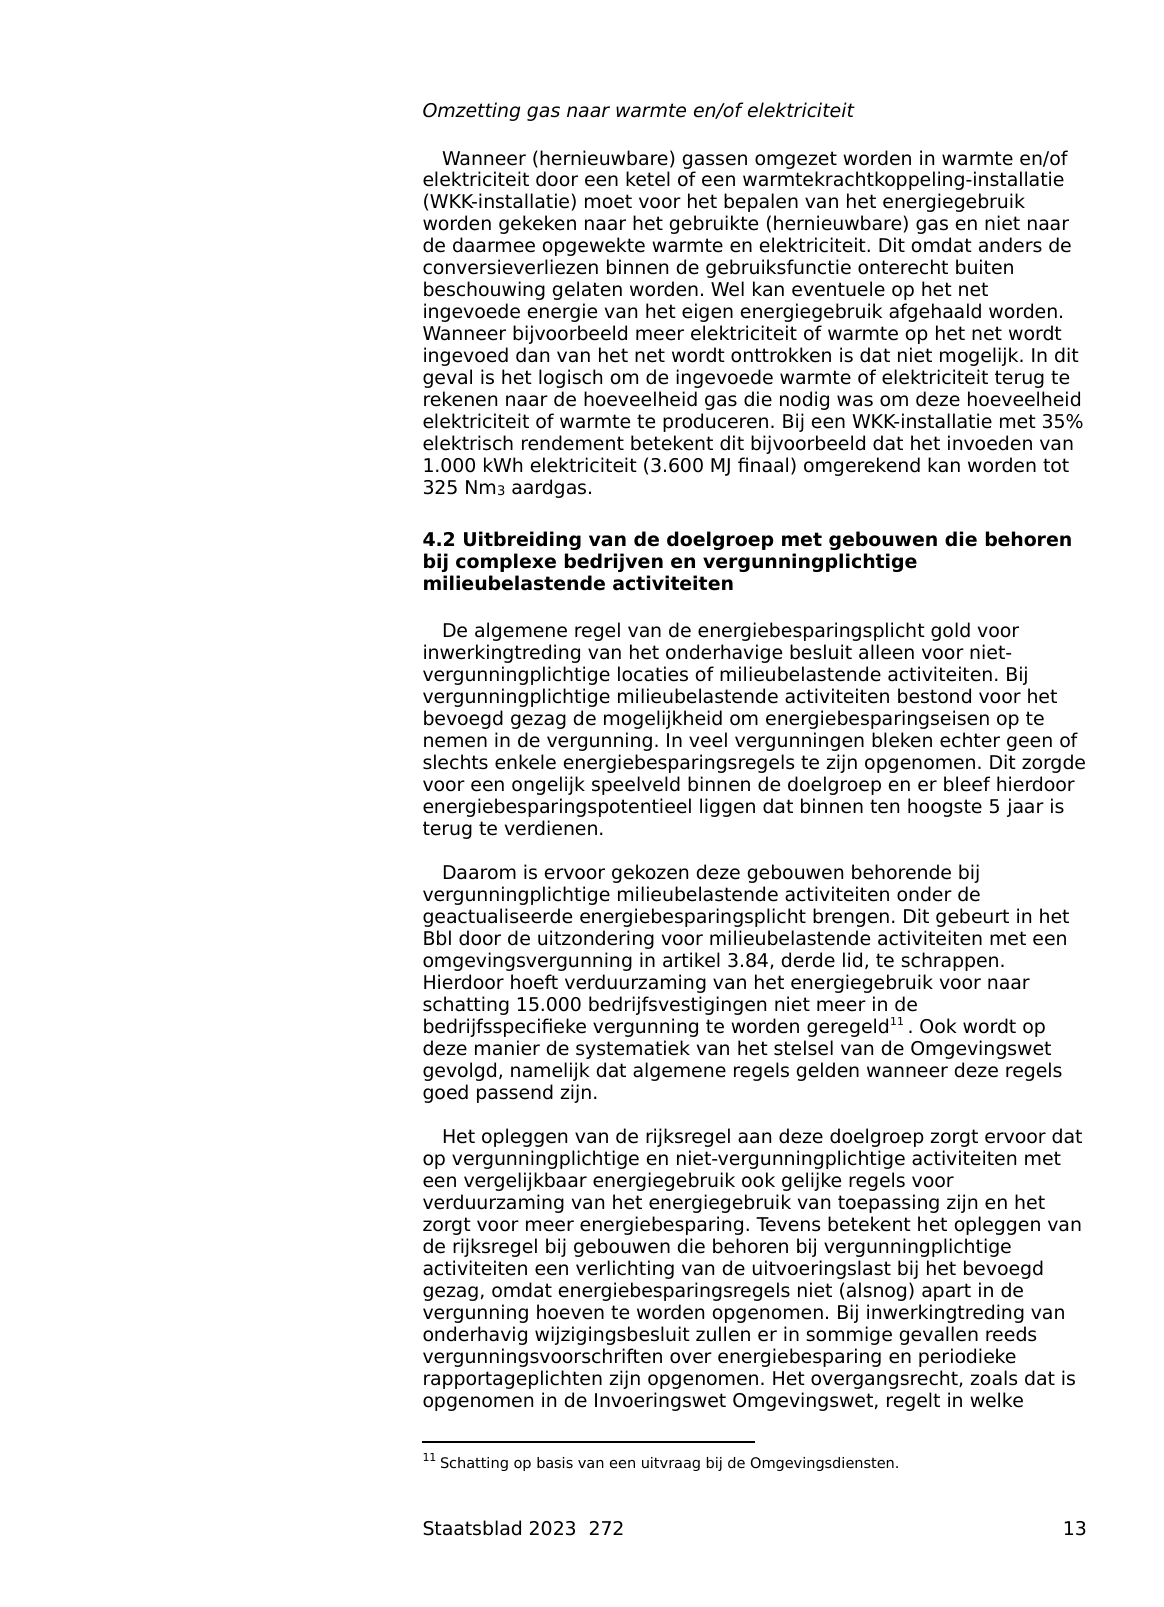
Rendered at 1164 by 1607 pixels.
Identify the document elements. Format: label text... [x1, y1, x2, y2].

text De algemene regel van de energiebesparingsplicht gold voor inwerkingtreding van het onderhavige besluit alleen voor niet-vergunningplichtige locaties of milieubelastende activiteiten. Bij vergunningplichtige milieubelastende activiteiten bestond voor het bevoegd gezag de mogelijkheid om energiebesparingseisen op te nemen in de vergunning. In veel vergunningen bleken echter geen of slechts enkele energiebesparingsregels te zijn opgenomen. Dit zorgde voor een ongelijk speelveld binnen de doelgroep en er bleef hierdoor energiebesparingspotentieel liggen dat binnen ten hoogste 5 jaar is terug te verdienen. [422, 620, 1087, 840]
text Wanneer (hernieuwbare) gassen omgezet worden in warmte en/of elektriciteit door een ketel of een warmtekrachtkoppeling-installatie (WKK-installatie) moet voor het bepalen van het energiegebruik worden gekeken naar het gebruikte (hernieuwbare) gas en niet naar de daarmee opgewekte warmte en elektriciteit. Dit omdat anders de conversieverliezen binnen de gebruiksfunctie onterecht buiten beschouwing gelaten worden. Wel kan eventuele op het net ingevoede energie van het eigen energiegebruik afgehaald worden. Wanneer bijvoorbeeld meer elektriciteit of warmte op het net wordt ingevoed dan van het net wordt onttrokken is dat niet mogelijk. In dit geval is het logisch om de ingevoede warmte of elektriciteit terug te rekenen naar de hoeveelheid gas die nodig was om deze hoeveelheid elektriciteit of warmte te produceren. Bij een WKK-installatie met 35% elektrisch rendement betekent dit bijvoorbeeld dat het invoeden van 1.000 kWh elektriciteit (3.600 MJ finaal) omgerekend kan worden tot 325 Nm3 aardgas. [422, 147, 1087, 499]
text Het opleggen van de rijksregel aan deze doelgroep zorgt ervoor dat op vergunningplichtige en niet-vergunningplichtige activiteiten met een vergelijkbaar energiegebruik ook gelijke regels voor verduurzaming van het energiegebruik van toepassing zijn en het zorgt voor meer energiebesparing. Tevens betekent het opleggen van de rijksregel bij gebouwen die behoren bij vergunningplichtige activiteiten een verlichting van de uitvoeringslast bij het bevoegd gezag, omdat energiebesparingsregels niet (alsnog) apart in de vergunning hoeven te worden opgenomen. Bij inwerkingtreding van onderhavig wijzigingsbesluit zullen er in sommige gevallen reeds vergunningsvoorschriften over energiebesparing en periodieke rapportageplichten zijn opgenomen. Het overgangsrecht, zoals dat is opgenomen in de Invoeringswet Omgevingswet, regelt in welke [422, 1126, 1087, 1412]
text Daarom is ervoor gekozen deze gebouwen behorende bij vergunningplichtige milieubelastende activiteiten onder de geactualiseerde energiebesparingsplicht brengen. Dit gebeurt in het Bbl door de uitzondering voor milieubelastende activiteiten met een omgevingsvergunning in artikel 3.84, derde lid, te schrappen. Hierdoor hoeft verduurzaming van het energiegebruik voor naar schatting 15.000 bedrijfsvestigingen niet meer in de bedrijfsspecifieke vergunning te worden geregeld. Ook wordt op deze manier de systematiek van het stelsel van de Omgevingswet gevolgd, namelijk dat algemene regels gelden wanneer deze regels goed passend zijn. [422, 862, 1087, 1104]
subtitle Omzetting gas naar warmte en/of elektriciteit [422, 100, 1087, 122]
text Schatting op basis van een uitvraag bij de Omgevingsdiensten. [422, 1451, 1087, 1473]
subtitle 4.2 Uitbreiding van de doelgroep met gebouwen die behoren bij complexe bedrijven en vergunningplichtige milieubelastende activiteiten [422, 529, 1087, 595]
